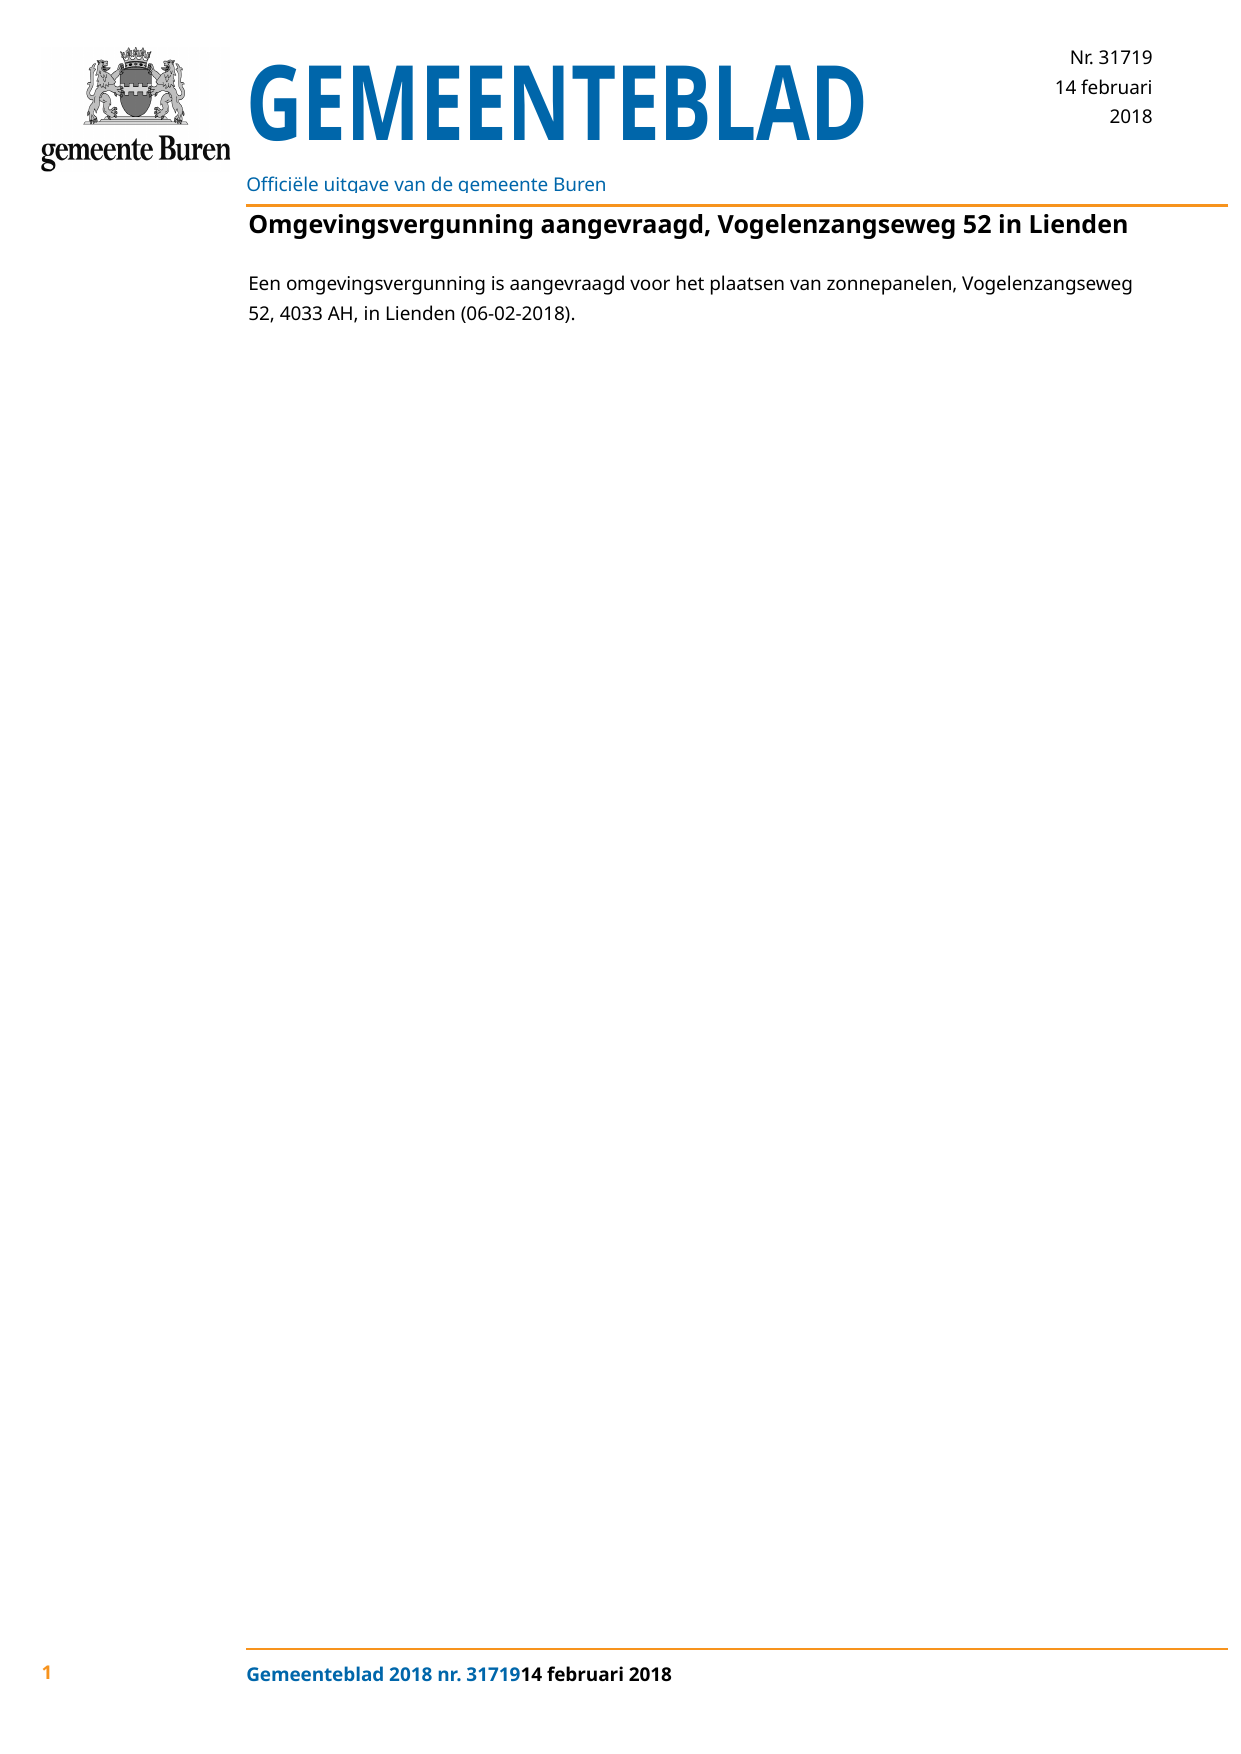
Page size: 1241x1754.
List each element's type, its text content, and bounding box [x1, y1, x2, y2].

text Omgevingsvergunning aangevraagd, Vogelenzangseweg 52 in Lienden [248, 207, 1152, 241]
picture [41, 47, 231, 172]
text Een omgevingsvergunning is aangevraagd voor het plaatsen van zonnepanelen, Vogelenzangseweg 52, 4033 AH, in Lienden (06-02-2018). [248, 270, 1152, 326]
